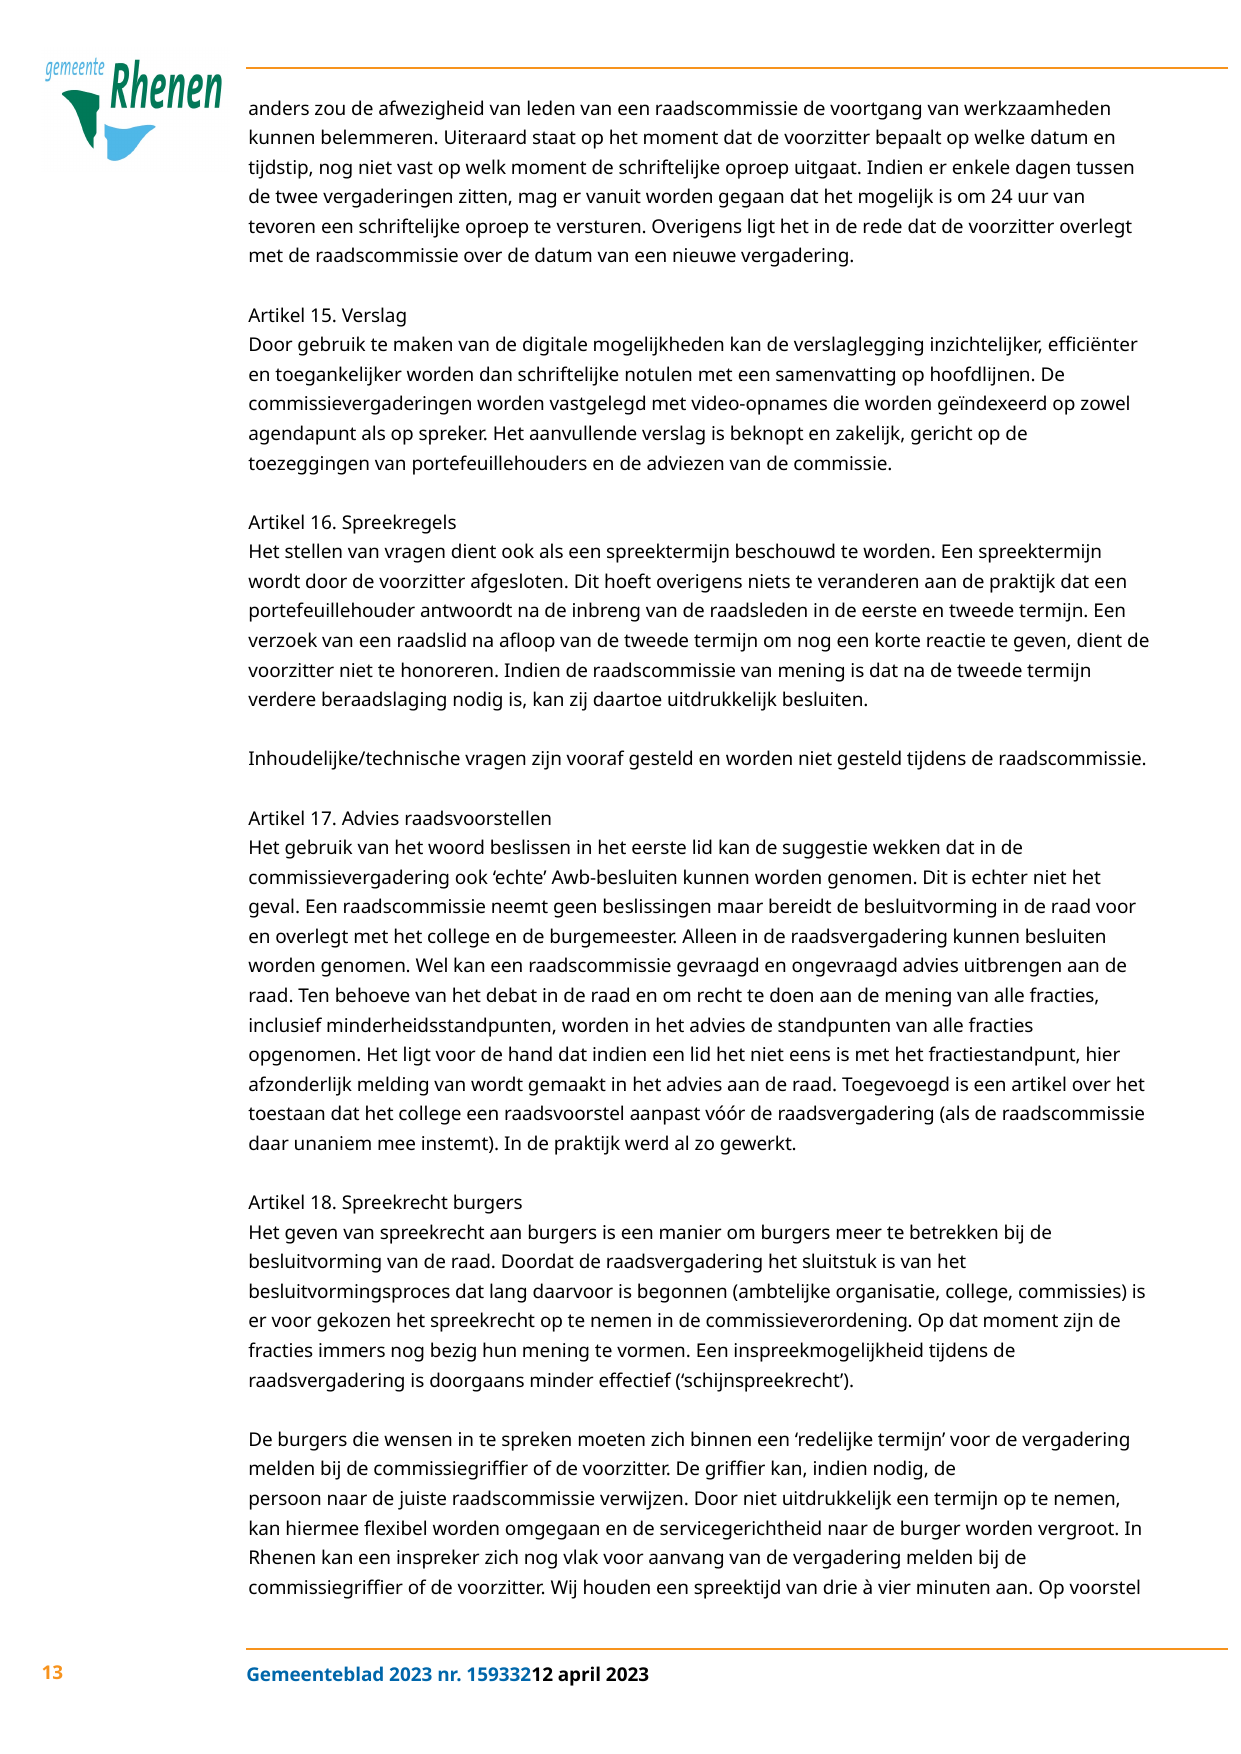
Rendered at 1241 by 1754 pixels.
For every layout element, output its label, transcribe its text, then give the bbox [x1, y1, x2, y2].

text Artikel 16. Spreekregels [248, 509, 1152, 535]
picture [41, 47, 231, 172]
text Het stellen van vragen dient ook als een spreektermijn beschouwd te worden. Een spreektermijn wordt door de voorzitter afgesloten. Dit hoeft overigens niets te veranderen aan de praktijk dat een portefeuillehouder antwoordt na de inbreng van de raadsleden in de eerste en tweede termijn. Een verzoek van een raadslid na afloop van de tweede termijn om nog een korte reactie te geven, dient de voorzitter niet te honoreren. Indien de raadscommissie van mening is dat na de tweede termijn verdere beraadslaging nodig is, kan zij daartoe uitdrukkelijk besluiten. [248, 538, 1152, 712]
text Artikel 18. Spreekrecht burgers [248, 1189, 1152, 1215]
text Het geven van spreekrecht aan burgers is een manier om burgers meer te betrekken bij de besluitvorming van de raad. Doordat de raadsvergadering het sluitstuk is van het besluitvormingsproces dat lang daarvoor is begonnen (ambtelijke organisatie, college, commissies) is er voor gekozen het spreekrecht op te nemen in de commissieverordening. Op dat moment zijn de fracties immers nog bezig hun mening te vormen. Een inspreekmogelijkheid tijdens de raadsvergadering is doorgaans minder effectief (‘schijnspreekrecht’). [248, 1219, 1152, 1393]
text Artikel 17. Advies raadsvoorstellen [248, 805, 1152, 831]
text Het gebruik van het woord beslissen in het eerste lid kan de suggestie wekken dat in de commissievergadering ook ‘echte’ Awb-besluiten kunnen worden genomen. Dit is echter niet het geval. Een raadscommissie neemt geen beslissingen maar bereidt de besluitvorming in de raad voor en overlegt met het college en de burgemeester. Alleen in de raadsvergadering kunnen besluiten worden genomen. Wel kan een raadscommissie gevraagd en ongevraagd advies uitbrengen aan de raad. Ten behoeve van het debat in de raad en om recht te doen aan de mening van alle fracties, inclusief minderheidsstandpunten, worden in het advies de standpunten van alle fracties opgenomen. Het ligt voor de hand dat indien een lid het niet eens is met het fractiestandpunt, hier afzonderlijk melding van wordt gemaakt in het advies aan de raad. Toegevoegd is een artikel over het toestaan dat het college een raadsvoorstel aanpast vóór de raadsvergadering (als de raadscommissie daar unaniem mee instemt). In de praktijk werd al zo gewerkt. [248, 834, 1152, 1156]
text Inhoudelijke/technische vragen zijn vooraf gesteld en worden niet gesteld tijdens de raadscommissie. [248, 746, 1152, 771]
text Artikel 15. Verslag [248, 302, 1152, 328]
text anders zou de afwezigheid van leden van een raadscommissie de voortgang van werkzaamheden kunnen belemmeren. Uiteraard staat op het moment dat de voorzitter bepaalt op welke datum en tijdstip, nog niet vast op welk moment de schriftelijke oproep uitgaat. Indien er enkele dagen tussen de twee vergaderingen zitten, mag er vanuit worden gegaan dat het mogelijk is om 24 uur van tevoren een schriftelijke oproep te versturen. Overigens ligt het in de rede dat de voorzitter overlegt met de raadscommissie over de datum van een nieuwe vergadering. [248, 95, 1152, 268]
text Door gebruik te maken van de digitale mogelijkheden kan de verslaglegging inzichtelijker, efficiënter en toegankelijker worden dan schriftelijke notulen met een samenvatting op hoofdlijnen. De commissievergaderingen worden vastgelegd met video-opnames die worden geïndexeerd op zowel agendapunt als op spreker. Het aanvullende verslag is beknopt en zakelijk, gericht op de toezeggingen van portefeuillehouders en de adviezen van de commissie. [248, 331, 1152, 476]
text persoon naar de juiste raadscommissie verwijzen. Door niet uitdrukkelijk een termijn op te nemen, kan hiermee flexibel worden omgegaan en de servicegerichtheid naar de burger worden vergroot. In Rhenen kan een inspreker zich nog vlak voor aanvang van de vergadering melden bij de commissiegriffier of de voorzitter. Wij houden een spreektijd van drie à vier minuten aan. Op voorstel [248, 1485, 1152, 1600]
text De burgers die wensen in te spreken moeten zich binnen een ‘redelijke termijn’ voor de vergadering melden bij de commissiegriffier of de voorzitter. De griffier kan, indien nodig, de [248, 1426, 1152, 1481]
